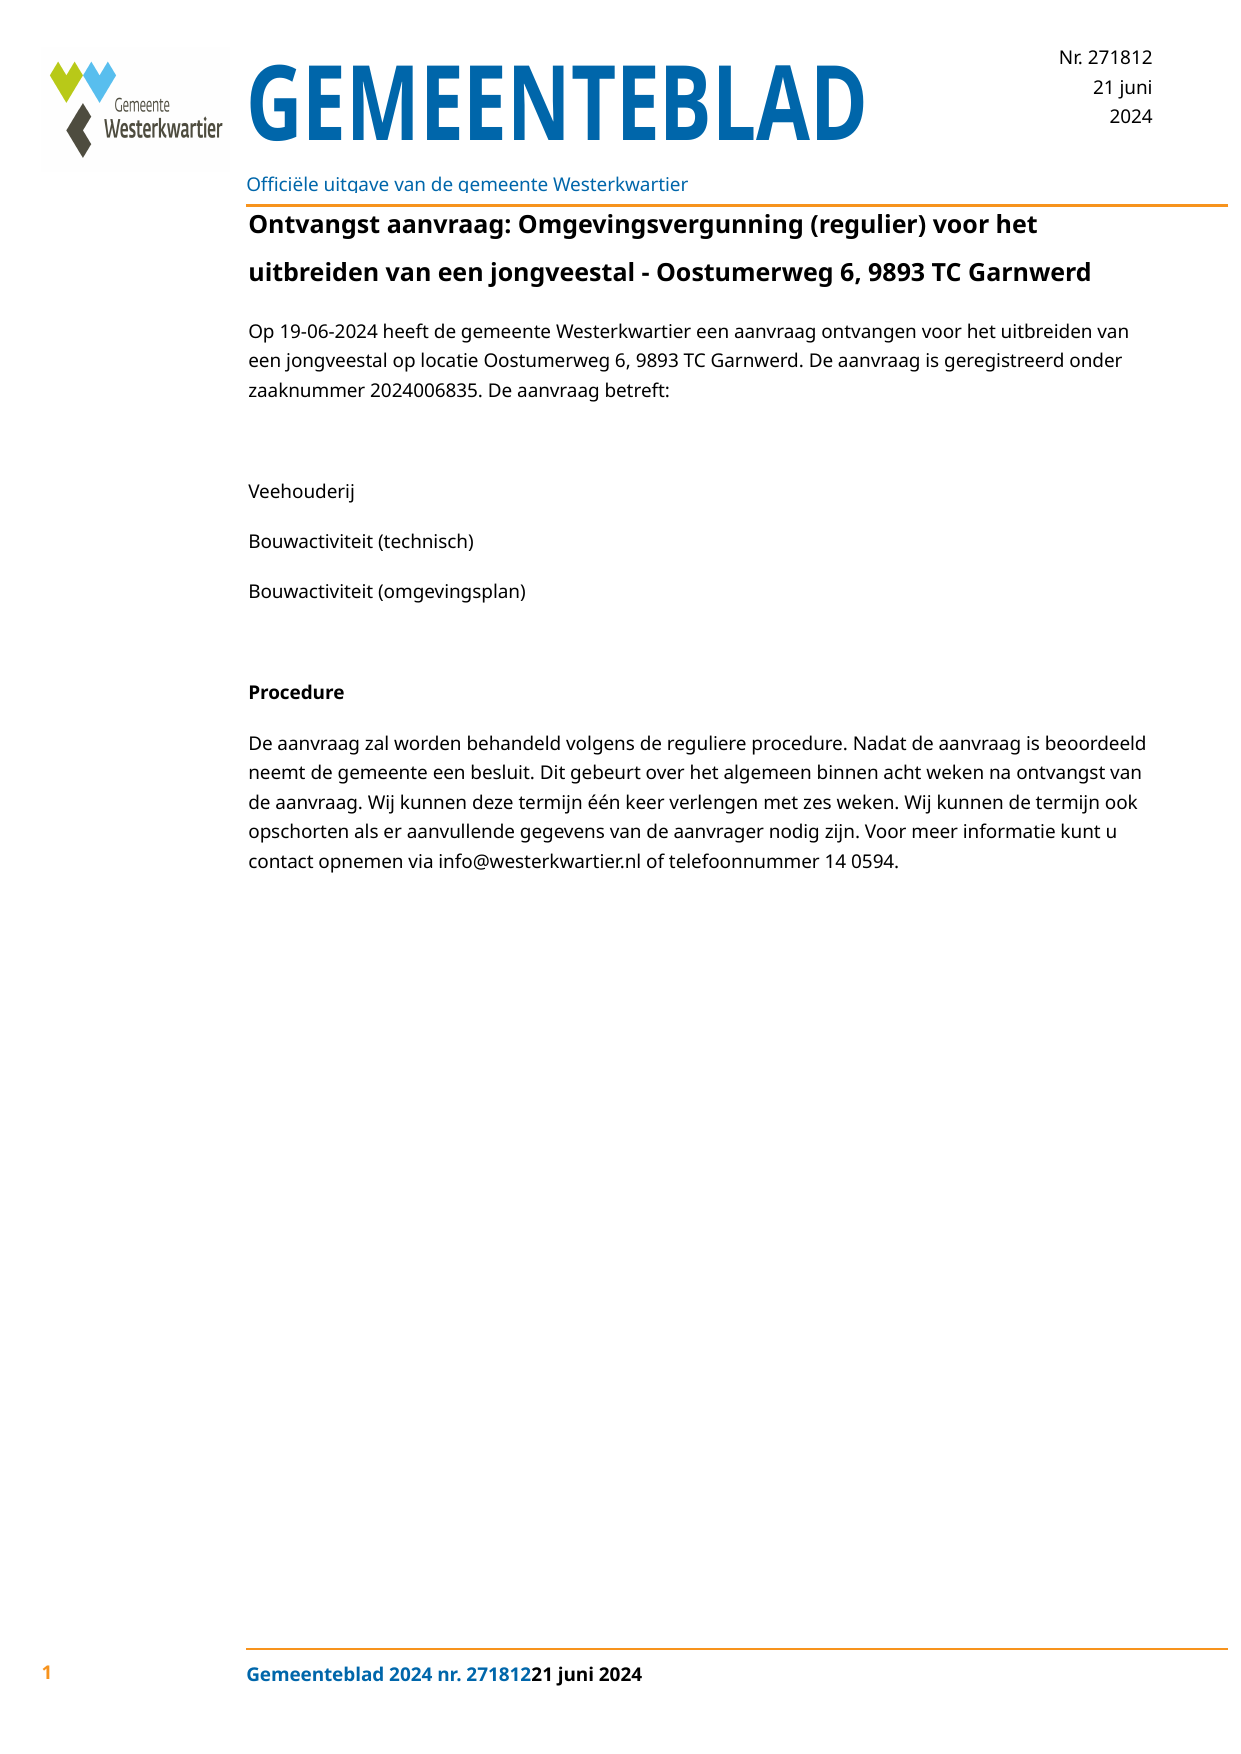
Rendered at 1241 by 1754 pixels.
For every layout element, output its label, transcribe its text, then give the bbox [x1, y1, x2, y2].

text Veehouderij [248, 478, 1152, 504]
text Ontvangst aanvraag: Omgevingsvergunning (regulier) voor het uitbreiden van een jongveestal - Oostumerweg 6, 9893 TC Garnwerd [248, 207, 1152, 288]
text Bouwactiviteit (omgevingsplan) [248, 579, 1152, 604]
picture [41, 47, 231, 172]
text Op 19-06-2024 heeft de gemeente Westerkwartier een aanvraag ontvangen voor het uitbreiden van een jongveestal op locatie Oostumerweg 6, 9893 TC Garnwerd. De aanvraag is geregistreerd onder zaaknummer 2024006835. De aanvraag betreft: [248, 318, 1152, 403]
text Procedure [248, 679, 1152, 705]
text De aanvraag zal worden behandeld volgens de reguliere procedure. Nadat de aanvraag is beoordeeld neemt de gemeente een besluit. Dit gebeurt over het algemeen binnen acht weken na ontvangst van de aanvraag. Wij kunnen deze termijn één keer verlengen met zes weken. Wij kunnen de termijn ook opschorten als er aanvullende gegevens van de aanvrager nodig zijn. Voor meer informatie kunt u contact opnemen via info@westerkwartier.nl of telefoonnummer 14 0594. [248, 730, 1152, 874]
text Bouwactiviteit (technisch) [248, 528, 1152, 554]
